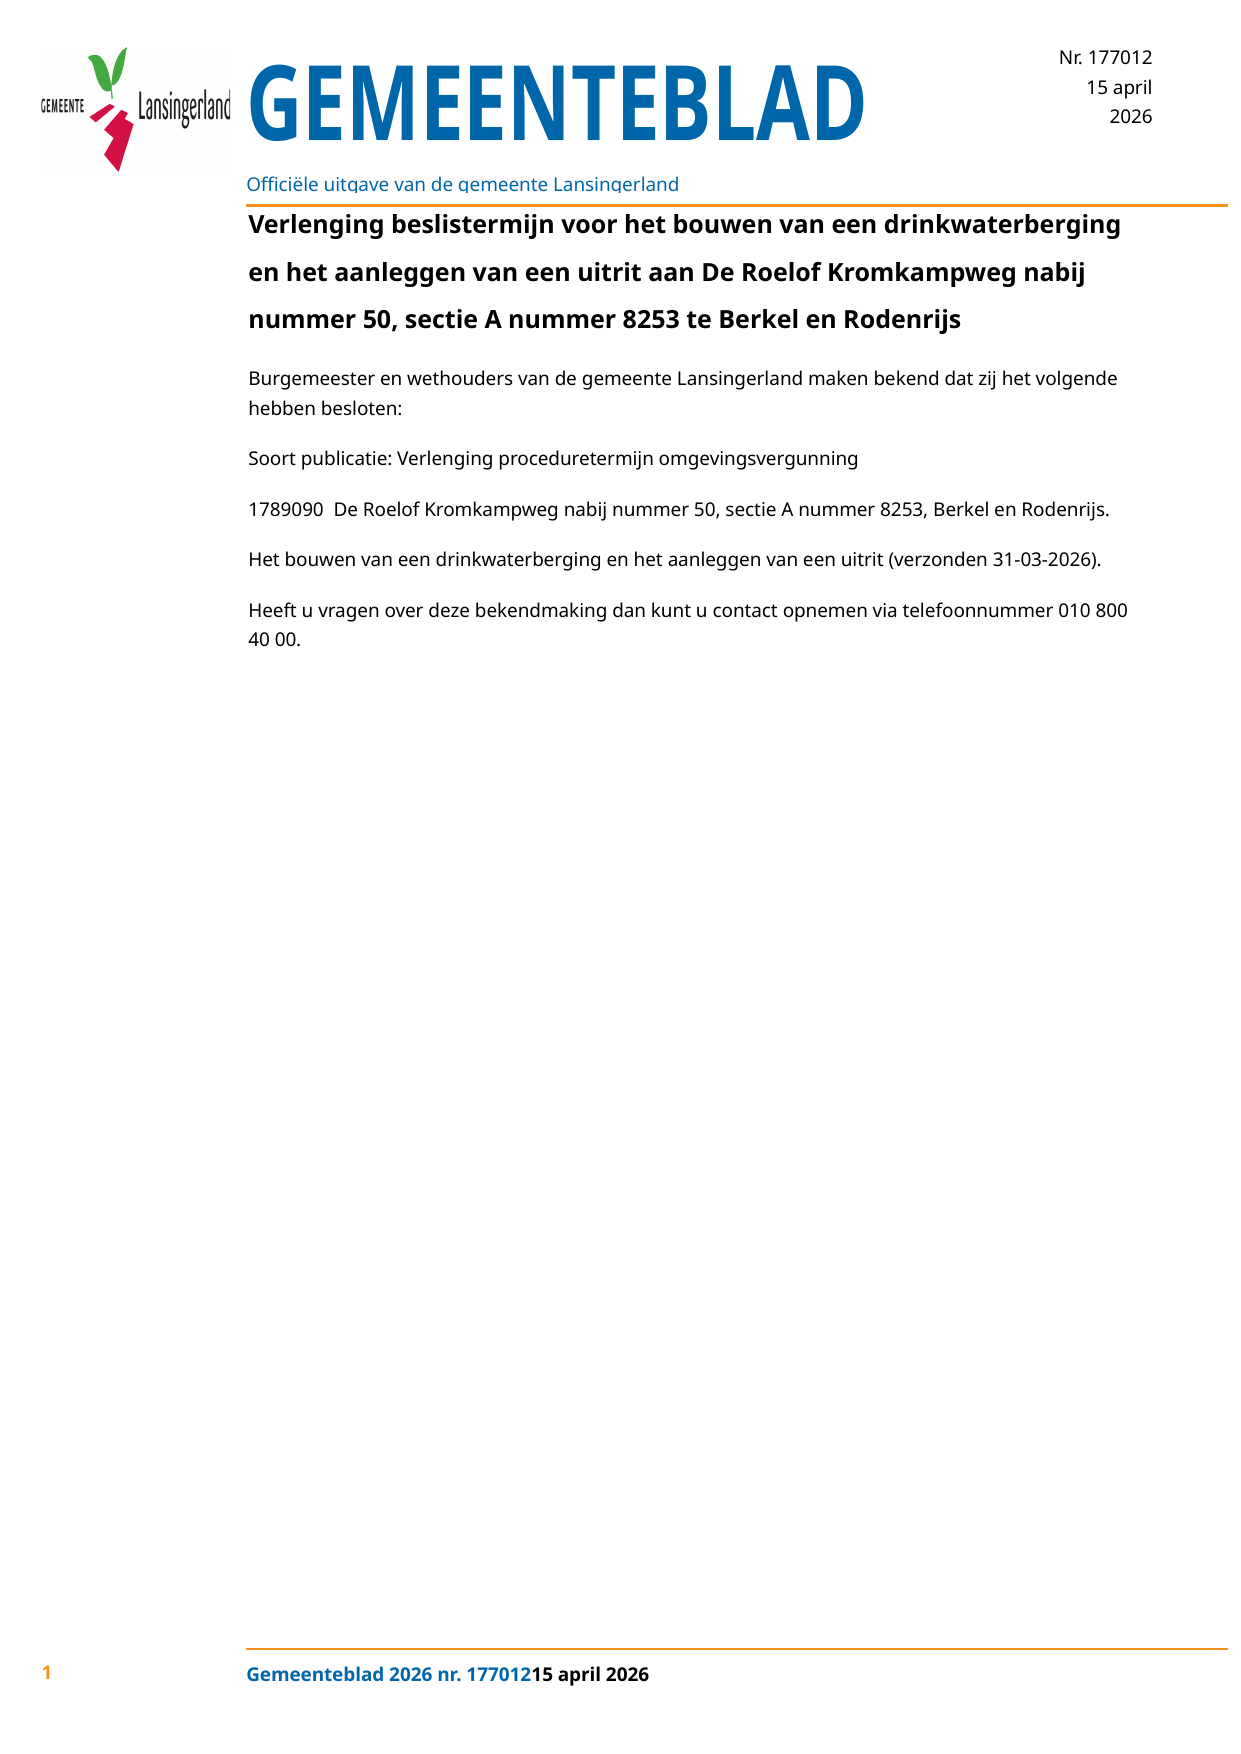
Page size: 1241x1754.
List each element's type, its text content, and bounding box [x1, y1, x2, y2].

text Soort publicatie: Verlenging proceduretermijn omgevingsvergunning [248, 446, 1152, 471]
text Burgemeester en wethouders van de gemeente Lansingerland maken bekend dat zij het volgende hebben besloten: [248, 366, 1152, 421]
text Heeft u vragen over deze bekendmaking dan kunt u contact opnemen via telefoonnummer 010 800 40 00. [248, 597, 1152, 652]
text 1789090 De Roelof Kromkampweg nabij nummer 50, sectie A nummer 8253, Berkel en Rodenrijs. [248, 496, 1152, 522]
text Het bouwen van een drinkwaterberging en het aanleggen van een uitrit (verzonden 31-03-2026). [248, 546, 1152, 572]
picture [41, 47, 231, 172]
text Verlenging beslistermijn voor het bouwen van een drinkwaterberging en het aanleggen van een uitrit aan De Roelof Kromkampweg nabij nummer 50, sectie A nummer 8253 te Berkel en Rodenrijs [248, 207, 1152, 336]
